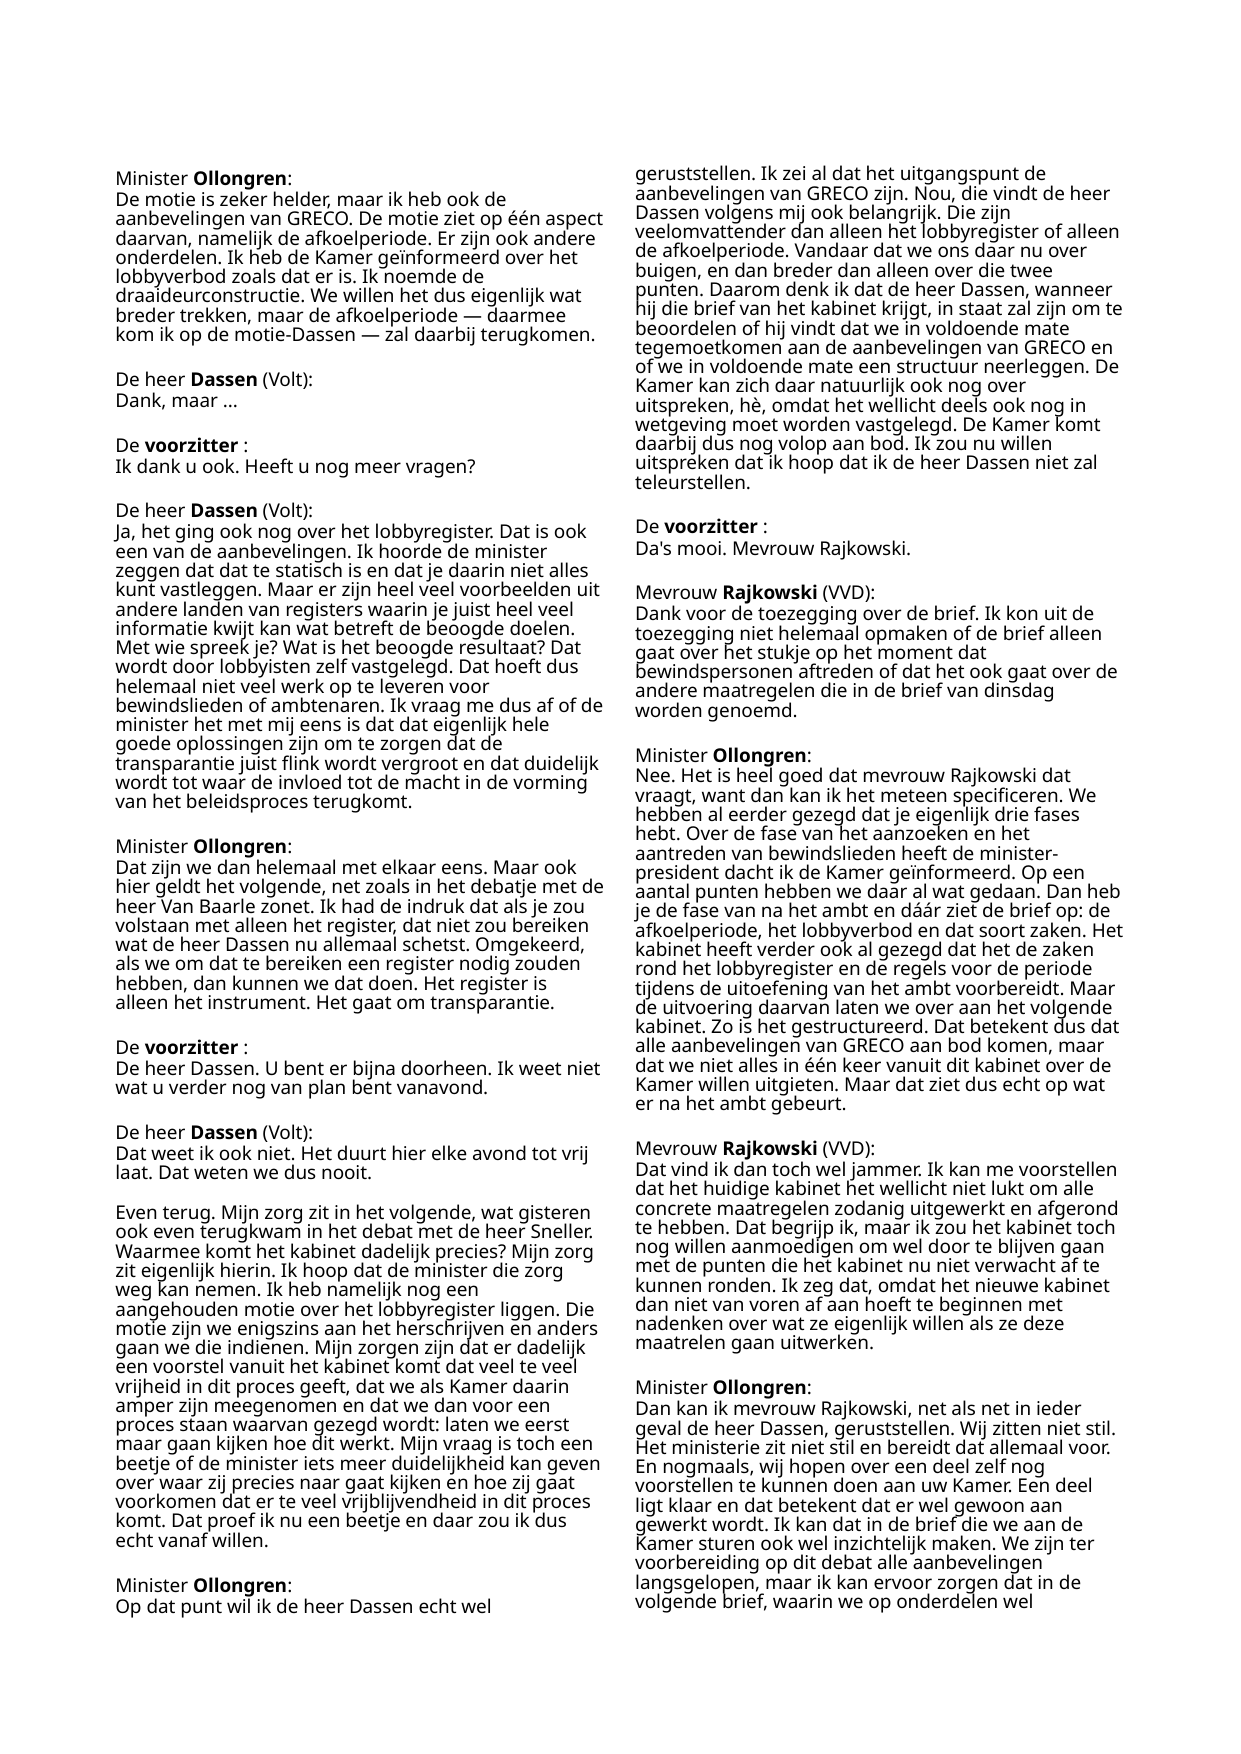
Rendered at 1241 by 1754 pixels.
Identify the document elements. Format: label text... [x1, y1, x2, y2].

text De heer Dassen. U bent er bijna doorheen. Ik weet niet wat u verder nog van plan bent vanavond. [115, 1060, 605, 1098]
text Dank, maar ... [115, 392, 605, 411]
text Minister Ollongren: [115, 833, 605, 859]
text Even terug. Mijn zorg zit in het volgende, wat gisteren ook even terugkwam in het debat met de heer Sneller. Waarmee komt het kabinet dadelijk precies? Mijn zorg zit eigenlijk hierin. Ik hoop dat de minister die zorg weg kan nemen. Ik heb namelijk nog een aangehouden motie over het lobbyregister liggen. Die motie zijn we enigszins aan het herschrijven en anders gaan we die indienen. Mijn zorgen zijn dat er dadelijk een voorstel vanuit het kabinet komt dat veel te veel vrijheid in dit proces geeft, dat we als Kamer daarin amper zijn meegenomen en dat we dan voor een proces staan waarvan gezegd wordt: laten we eerst maar gaan kijken hoe dit werkt. Mijn vraag is toch een beetje of de minister iets meer duidelijkheid kan geven over waar zij precies naar gaat kijken en hoe zij gaat voorkomen dat er te veel vrijblijvendheid in dit proces komt. Dat proef ik nu een beetje en daar zou ik dus echt vanaf willen. [115, 1204, 605, 1551]
text Ik dank u ook. Heeft u nog meer vragen? [115, 458, 605, 477]
text De voorzitter : [635, 514, 1125, 539]
text De heer Dassen (Volt): [115, 1119, 605, 1145]
text Ja, het ging ook nog over het lobbyregister. Dat is ook een van de aanbevelingen. Ik hoorde de minister zeggen dat dat te statisch is en dat je daarin niet alles kunt vastleggen. Maar er zijn heel veel voorbeelden uit andere landen van registers waarin je juist heel veel informatie kwijt kan wat betreft de beoogde doelen. Met wie spreek je? Wat is het beoogde resultaat? Dat wordt door lobbyisten zelf vastgelegd. Dat hoeft dus helemaal niet veel werk op te leveren voor bewindslieden of ambtenaren. Ik vraag me dus af of de minister het met mij eens is dat dat eigenlijk hele goede oplossingen zijn om te zorgen dat de transparantie juist flink wordt vergroot en dat duidelijk wordt tot waar de invloed tot de macht in de vorming van het beleidsproces terugkomt. [115, 523, 605, 812]
text Minister Ollongren: [115, 165, 605, 191]
text Op dat punt wil ik de heer Dassen echt wel [115, 1598, 605, 1617]
text Dan kan ik mevrouw Rajkowski, net als net in ieder geval de heer Dassen, geruststellen. Wij zitten niet stil. Het ministerie zit niet stil en bereidt dat allemaal voor. En nogmaals, wij hopen over een deel zelf nog voorstellen te kunnen doen aan uw Kamer. Een deel ligt klaar en dat betekent dat er wel gewoon aan gewerkt wordt. Ik kan dat in de brief die we aan de Kamer sturen ook wel inzichtelijk maken. We zijn ter voorbereiding op dit debat alle aanbevelingen langsgelopen, maar ik kan ervoor zorgen dat in de volgende brief, waarin we op onderdelen wel [635, 1400, 1125, 1612]
text De voorzitter : [115, 1034, 605, 1060]
text geruststellen. Ik zei al dat het uitgangspunt de aanbevelingen van GRECO zijn. Nou, die vindt de heer Dassen volgens mij ook belangrijk. Die zijn veelomvattender dan alleen het lobbyregister of alleen de afkoelperiode. Vandaar dat we ons daar nu over buigen, en dan breder dan alleen over die twee punten. Daarom denk ik dat de heer Dassen, wanneer hij die brief van het kabinet krijgt, in staat zal zijn om te beoordelen of hij vindt dat we in voldoende mate tegemoetkomen aan de aanbevelingen van GRECO en of we in voldoende mate een structuur neerleggen. De Kamer kan zich daar natuurlijk ook nog over uitspreken, hè, omdat het wellicht deels ook nog in wetgeving moet worden vastgelegd. De Kamer komt daarbij dus nog volop aan bod. Ik zou nu willen uitspreken dat ik hoop dat ik de heer Dassen niet zal teleurstellen. [635, 165, 1125, 493]
text Minister Ollongren: [635, 742, 1125, 767]
text Dank voor de toezegging over de brief. Ik kon uit de toezegging niet helemaal opmaken of de brief alleen gaat over het stukje op het moment dat bewindspersonen aftreden of dat het ook gaat over de andere maatregelen die in de brief van dinsdag worden genoemd. [635, 605, 1125, 721]
text Minister Ollongren: [115, 1572, 605, 1598]
text De heer Dassen (Volt): [115, 366, 605, 392]
text De voorzitter : [115, 432, 605, 458]
text Minister Ollongren: [635, 1374, 1125, 1400]
text Dat zijn we dan helemaal met elkaar eens. Maar ook hier geldt het volgende, net zoals in het debatje met de heer Van Baarle zonet. Ik had de indruk dat als je zou volstaan met alleen het register, dat niet zou bereiken wat de heer Dassen nu allemaal schetst. Omgekeerd, als we om dat te bereiken een register nodig zouden hebben, dan kunnen we dat doen. Het register is alleen het instrument. Het gaat om transparantie. [115, 859, 605, 1013]
text De heer Dassen (Volt): [115, 498, 605, 523]
text Mevrouw Rajkowski (VVD): [635, 1135, 1125, 1161]
text Mevrouw Rajkowski (VVD): [635, 579, 1125, 605]
text Dat vind ik dan toch wel jammer. Ik kan me voorstellen dat het huidige kabinet het wellicht niet lukt om alle concrete maatregelen zodanig uitgewerkt en afgerond te hebben. Dat begrijp ik, maar ik zou het kabinet toch nog willen aanmoedigen om wel door te blijven gaan met de punten die het kabinet nu niet verwacht af te kunnen ronden. Ik zeg dat, omdat het nieuwe kabinet dan niet van voren af aan hoeft te beginnen met nadenken over wat ze eigenlijk willen als ze deze maatrelen gaan uitwerken. [635, 1161, 1125, 1354]
text Dat weet ik ook niet. Het duurt hier elke avond tot vrij laat. Dat weten we dus nooit. [115, 1145, 605, 1183]
text Da's mooi. Mevrouw Rajkowski. [635, 539, 1125, 559]
text De motie is zeker helder, maar ik heb ook de aanbevelingen van GRECO. De motie ziet op één aspect daarvan, namelijk de afkoelperiode. Er zijn ook andere onderdelen. Ik heb de Kamer geïnformeerd over het lobbyverbod zoals dat er is. Ik noemde de draaideurconstructie. We willen het dus eigenlijk wat breder trekken, maar de afkoelperiode — daarmee kom ik op de motie-Dassen — zal daarbij terugkomen. [115, 191, 605, 345]
text Nee. Het is heel goed dat mevrouw Rajkowski dat vraagt, want dan kan ik het meteen specificeren. We hebben al eerder gezegd dat je eigenlijk drie fases hebt. Over de fase van het aanzoeken en het aantreden van bewindslieden heeft de minister-president dacht ik de Kamer geïnformeerd. Op een aantal punten hebben we daar al wat gedaan. Dan heb je de fase van na het ambt en dáár ziet de brief op: de afkoelperiode, het lobbyverbod en dat soort zaken. Het kabinet heeft verder ook al gezegd dat het de zaken rond het lobbyregister en de regels voor de periode tijdens de uitoefening van het ambt voorbereidt. Maar de uitvoering daarvan laten we over aan het volgende kabinet. Zo is het gestructureerd. Dat betekent dus dat alle aanbevelingen van GRECO aan bod komen, maar dat we niet alles in één keer vanuit dit kabinet over de Kamer willen uitgieten. Maar dat ziet dus echt op wat er na het ambt gebeurt. [635, 767, 1125, 1114]
